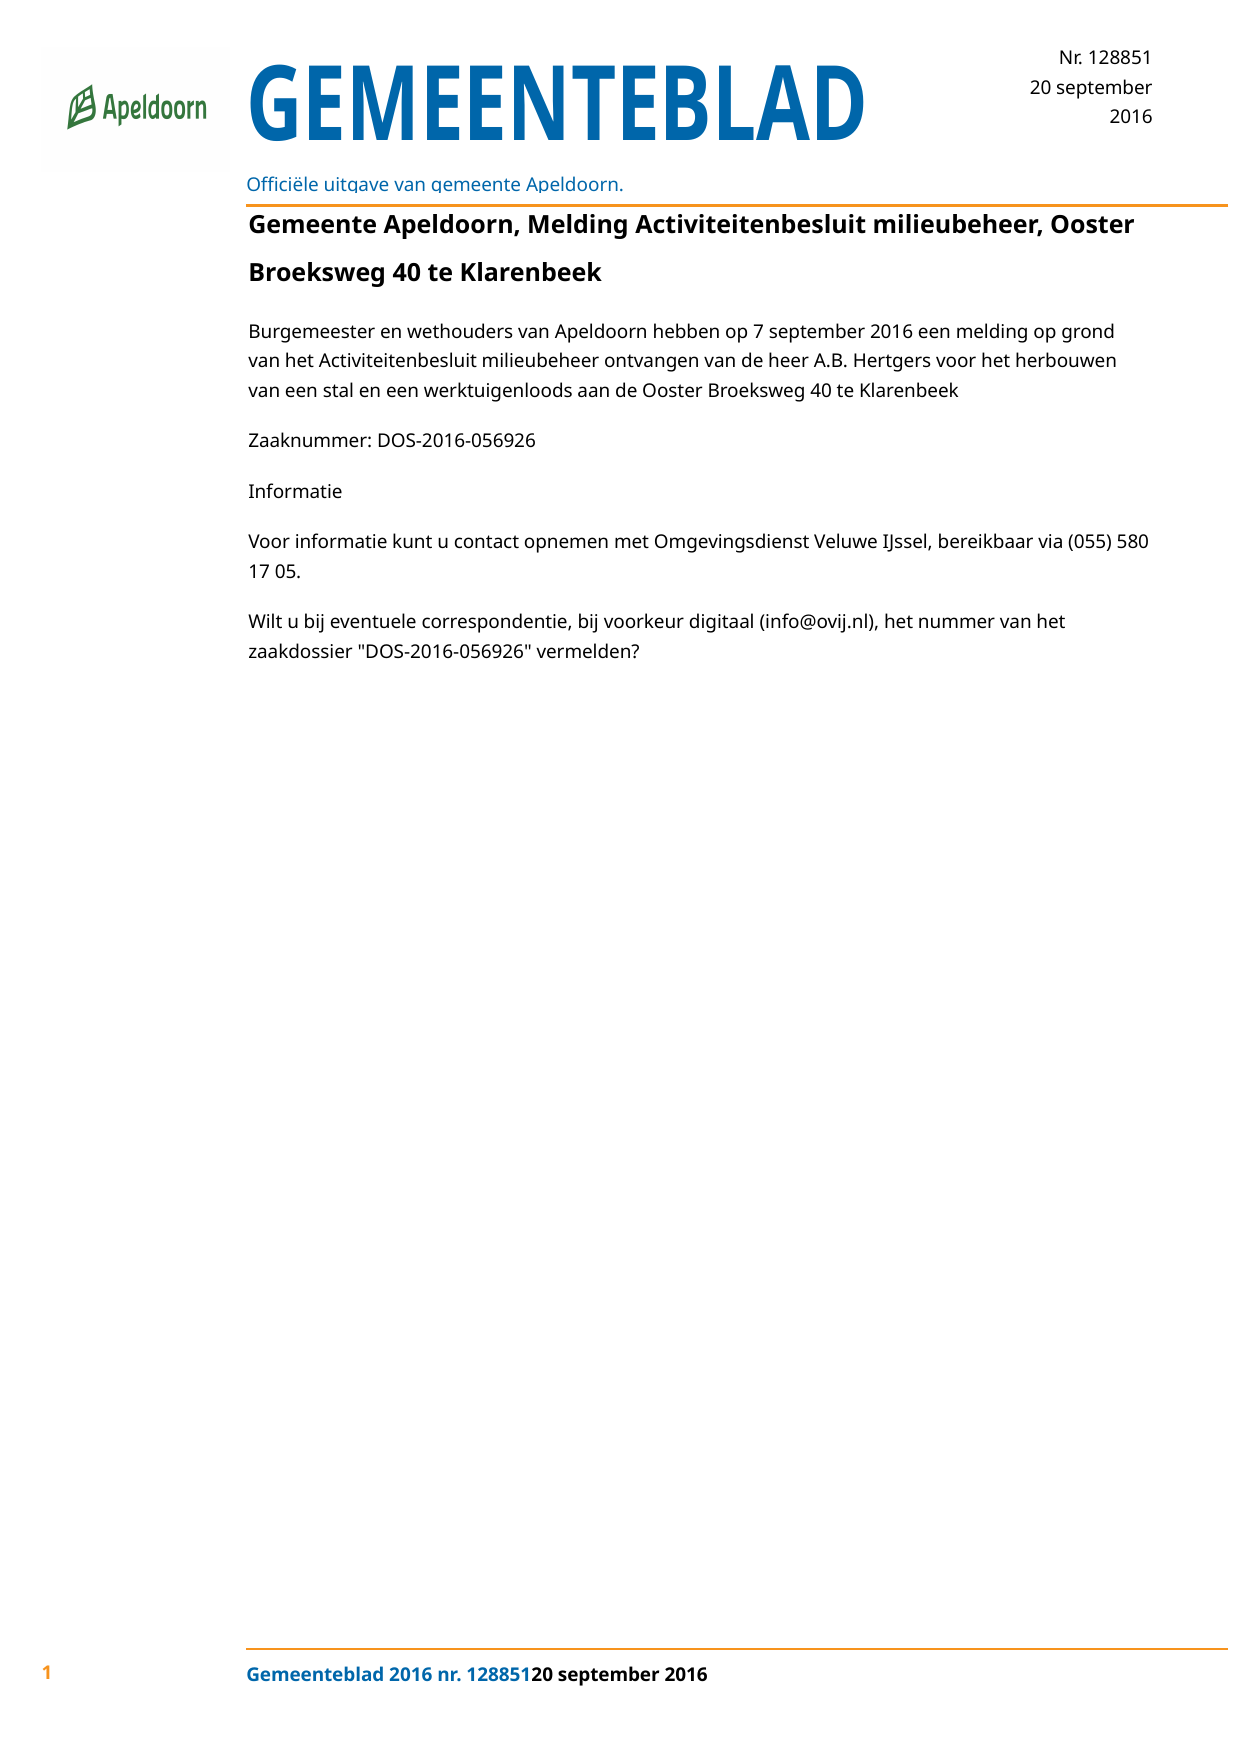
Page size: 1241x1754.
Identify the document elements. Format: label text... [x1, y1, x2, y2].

text Voor informatie kunt u contact opnemen met Omgevingsdienst Veluwe IJssel, bereikbaar via (055) 580 17 05. [248, 528, 1152, 584]
picture [41, 47, 231, 172]
text Zaaknummer: DOS-2016-056926 [248, 427, 1152, 453]
text Informatie [248, 478, 1152, 504]
text Gemeente Apeldoorn, Melding Activiteitenbesluit milieubeheer, Ooster Broeksweg 40 te Klarenbeek [248, 207, 1152, 288]
text Burgemeester en wethouders van Apeldoorn hebben op 7 september 2016 een melding op grond van het Activiteitenbesluit milieubeheer ontvangen van de heer A.B. Hertgers voor het herbouwen van een stal en een werktuigenloods aan de Ooster Broeksweg 40 te Klarenbeek [248, 318, 1152, 403]
text Wilt u bij eventuele correspondentie, bij voorkeur digitaal (info@ovij.nl), het nummer van het zaakdossier "DOS-2016-056926" vermelden? [248, 608, 1152, 664]
